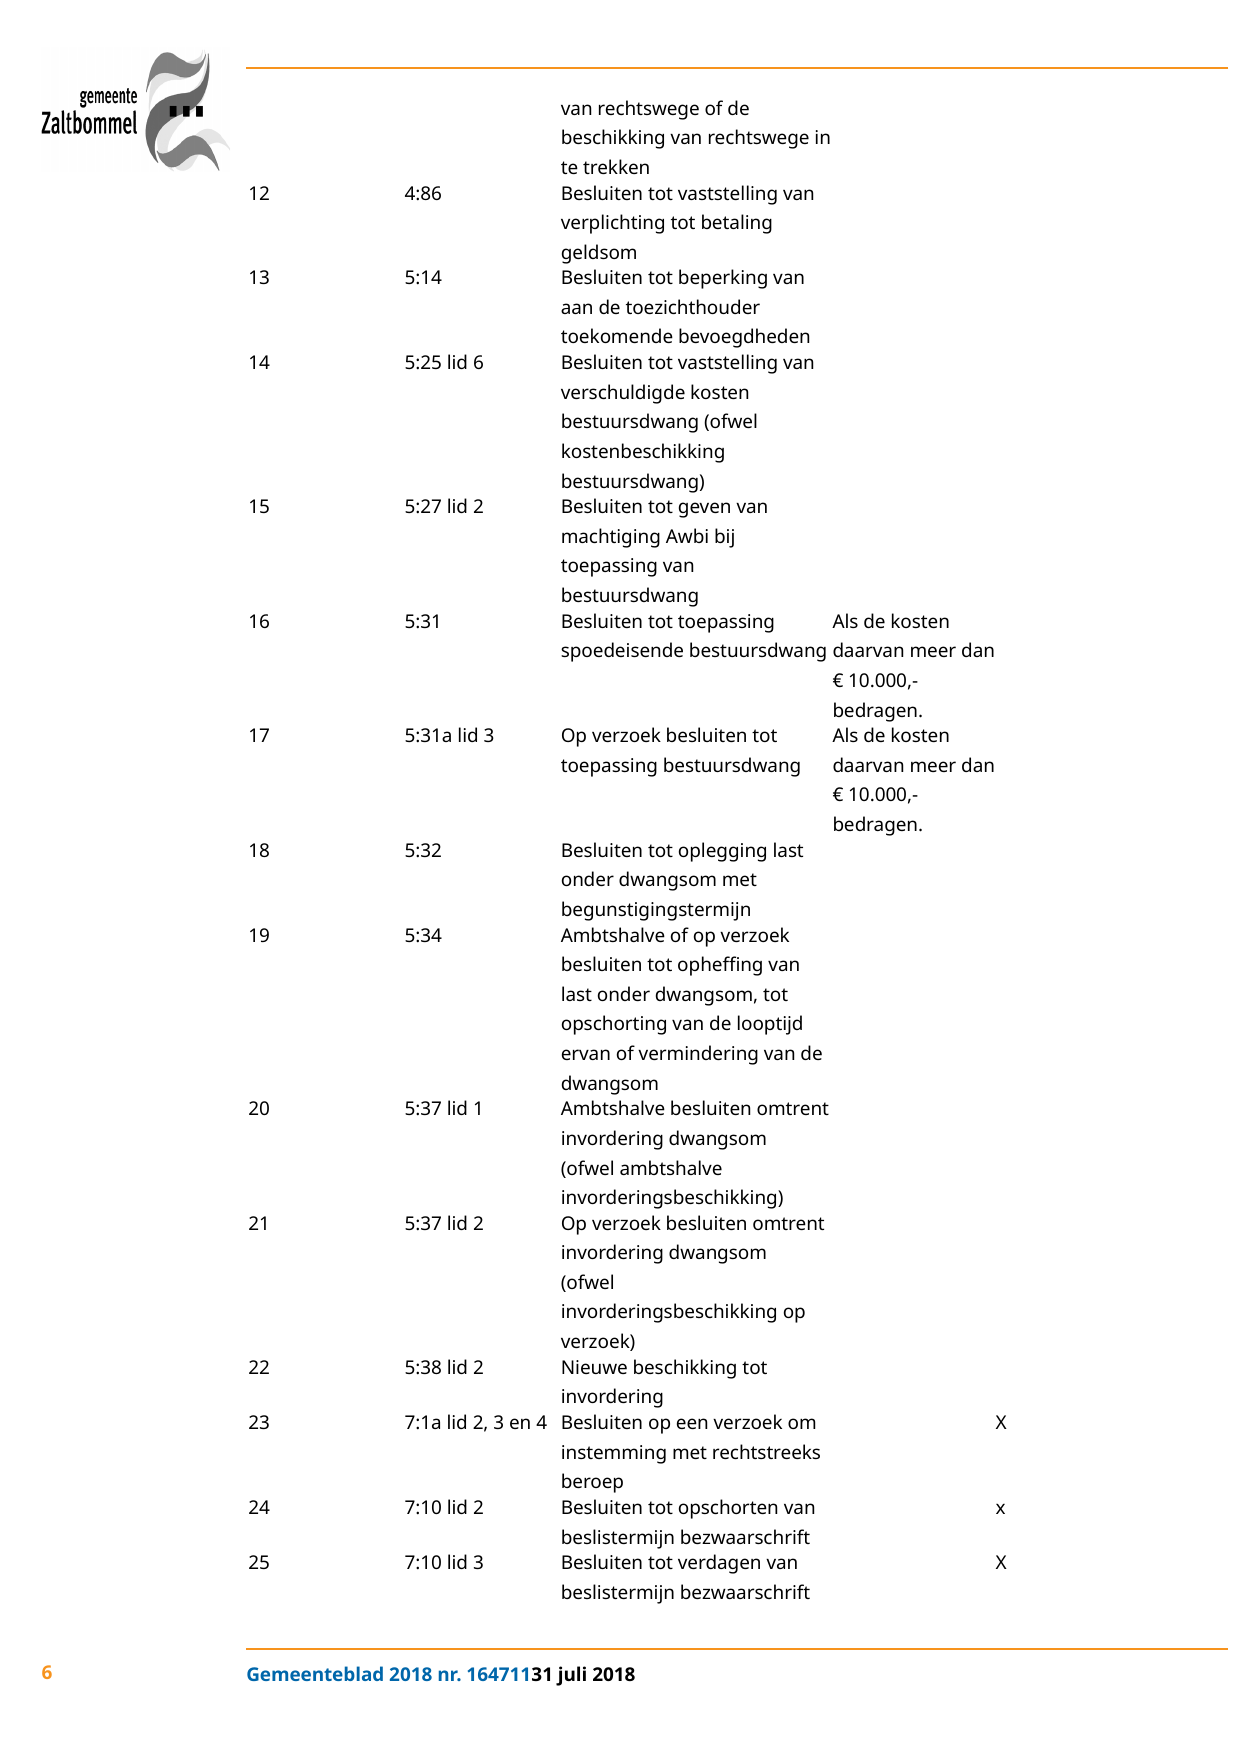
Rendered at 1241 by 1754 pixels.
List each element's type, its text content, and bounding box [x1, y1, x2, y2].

table_cell X [995, 1550, 1152, 1605]
table_cell [832, 494, 995, 608]
table_cell [995, 922, 1152, 1096]
table_cell 5:31 [404, 608, 561, 722]
table_cell 16 [248, 608, 404, 722]
table_cell Besluiten tot vaststelling van verschuldigde kosten bestuursdwang (ofwel kostenbeschikking bestuursdwang) [561, 350, 832, 493]
table_cell 18 [248, 837, 404, 922]
table_cell 23 [248, 1409, 404, 1494]
table_cell [995, 494, 1152, 608]
table_cell [832, 922, 995, 1096]
table_cell Besluiten tot toepassing spoedeisende bestuursdwang [561, 608, 832, 722]
table_cell 13 [248, 265, 404, 349]
table_cell [995, 1354, 1152, 1409]
table_cell [832, 350, 995, 493]
table_cell Als de kosten daarvan meer dan € 10.000,- bedragen. [832, 723, 995, 837]
table_cell 24 [248, 1494, 404, 1549]
table_cell 5:34 [404, 922, 561, 1096]
table_cell [832, 1210, 995, 1354]
table_cell [995, 608, 1152, 722]
table_cell [832, 1550, 995, 1605]
table_cell 17 [248, 723, 404, 837]
table_cell 22 [248, 1354, 404, 1409]
table_cell [995, 723, 1152, 837]
table_cell [995, 95, 1152, 180]
table_cell X [995, 1409, 1152, 1494]
table_cell Ambtshalve besluiten omtrent invordering dwangsom (ofwel ambtshalve invorderingsbeschikking) [561, 1096, 832, 1210]
table_cell 14 [248, 350, 404, 493]
table_cell Besluiten tot opschorten van beslistermijn bezwaarschrift [561, 1494, 832, 1549]
table_cell [832, 1354, 995, 1409]
table_cell [995, 180, 1152, 264]
table_cell [832, 95, 995, 180]
table_cell Als de kosten daarvan meer dan € 10.000,- bedragen. [832, 608, 995, 722]
table_cell 21 [248, 1210, 404, 1354]
table_cell 5:27 lid 2 [404, 494, 561, 608]
table_cell 4:86 [404, 180, 561, 264]
table_cell Op verzoek besluiten tot toepassing bestuursdwang [561, 723, 832, 837]
table_cell 5:37 lid 1 [404, 1096, 561, 1210]
table_cell Op verzoek besluiten omtrent invordering dwangsom (ofwel invorderingsbeschikking op verzoek) [561, 1210, 832, 1354]
table_cell x [995, 1494, 1152, 1549]
table_cell [995, 1096, 1152, 1210]
table_cell 5:32 [404, 837, 561, 922]
table_cell 19 [248, 922, 404, 1096]
table_cell 5:25 lid 6 [404, 350, 561, 493]
table_cell [832, 1096, 995, 1210]
table_cell Besluiten tot beperking van aan de toezichthouder toekomende bevoegdheden [561, 265, 832, 349]
table_cell [832, 265, 995, 349]
table_cell [248, 95, 404, 180]
table_cell van rechtswege of de beschikking van rechtswege in te trekken [561, 95, 832, 180]
table_cell 7:10 lid 2 [404, 1494, 561, 1549]
table_cell [995, 837, 1152, 922]
table_cell [832, 1409, 995, 1494]
table_cell [995, 265, 1152, 349]
table_cell Besluiten tot oplegging last onder dwangsom met begunstigingstermijn [561, 837, 832, 922]
table_cell 7:1a lid 2, 3 en 4 [404, 1409, 561, 1494]
table_cell Nieuwe beschikking tot invordering [561, 1354, 832, 1409]
table_cell Besluiten tot geven van machtiging Awbi bij toepassing van bestuursdwang [561, 494, 832, 608]
table_cell Besluiten op een verzoek om instemming met rechtstreeks beroep [561, 1409, 832, 1494]
table_cell [995, 1210, 1152, 1354]
picture [41, 47, 231, 172]
table_cell 12 [248, 180, 404, 264]
table_cell 5:38 lid 2 [404, 1354, 561, 1409]
table_cell Besluiten tot vaststelling van verplichting tot betaling geldsom [561, 180, 832, 264]
table_cell Ambtshalve of op verzoek besluiten tot opheffing van last onder dwangsom, tot opschorting van de looptijd ervan of vermindering van de dwangsom [561, 922, 832, 1096]
table_cell 5:31a lid 3 [404, 723, 561, 837]
table_cell 20 [248, 1096, 404, 1210]
table_cell 5:37 lid 2 [404, 1210, 561, 1354]
table_cell [995, 350, 1152, 493]
table_cell 7:10 lid 3 [404, 1550, 561, 1605]
table_cell 25 [248, 1550, 404, 1605]
table_cell [832, 837, 995, 922]
table_cell [404, 95, 561, 180]
table_cell [832, 1494, 995, 1549]
table_cell Besluiten tot verdagen van beslistermijn bezwaarschrift [561, 1550, 832, 1605]
table_cell 15 [248, 494, 404, 608]
table_cell 5:14 [404, 265, 561, 349]
table_cell [832, 180, 995, 264]
